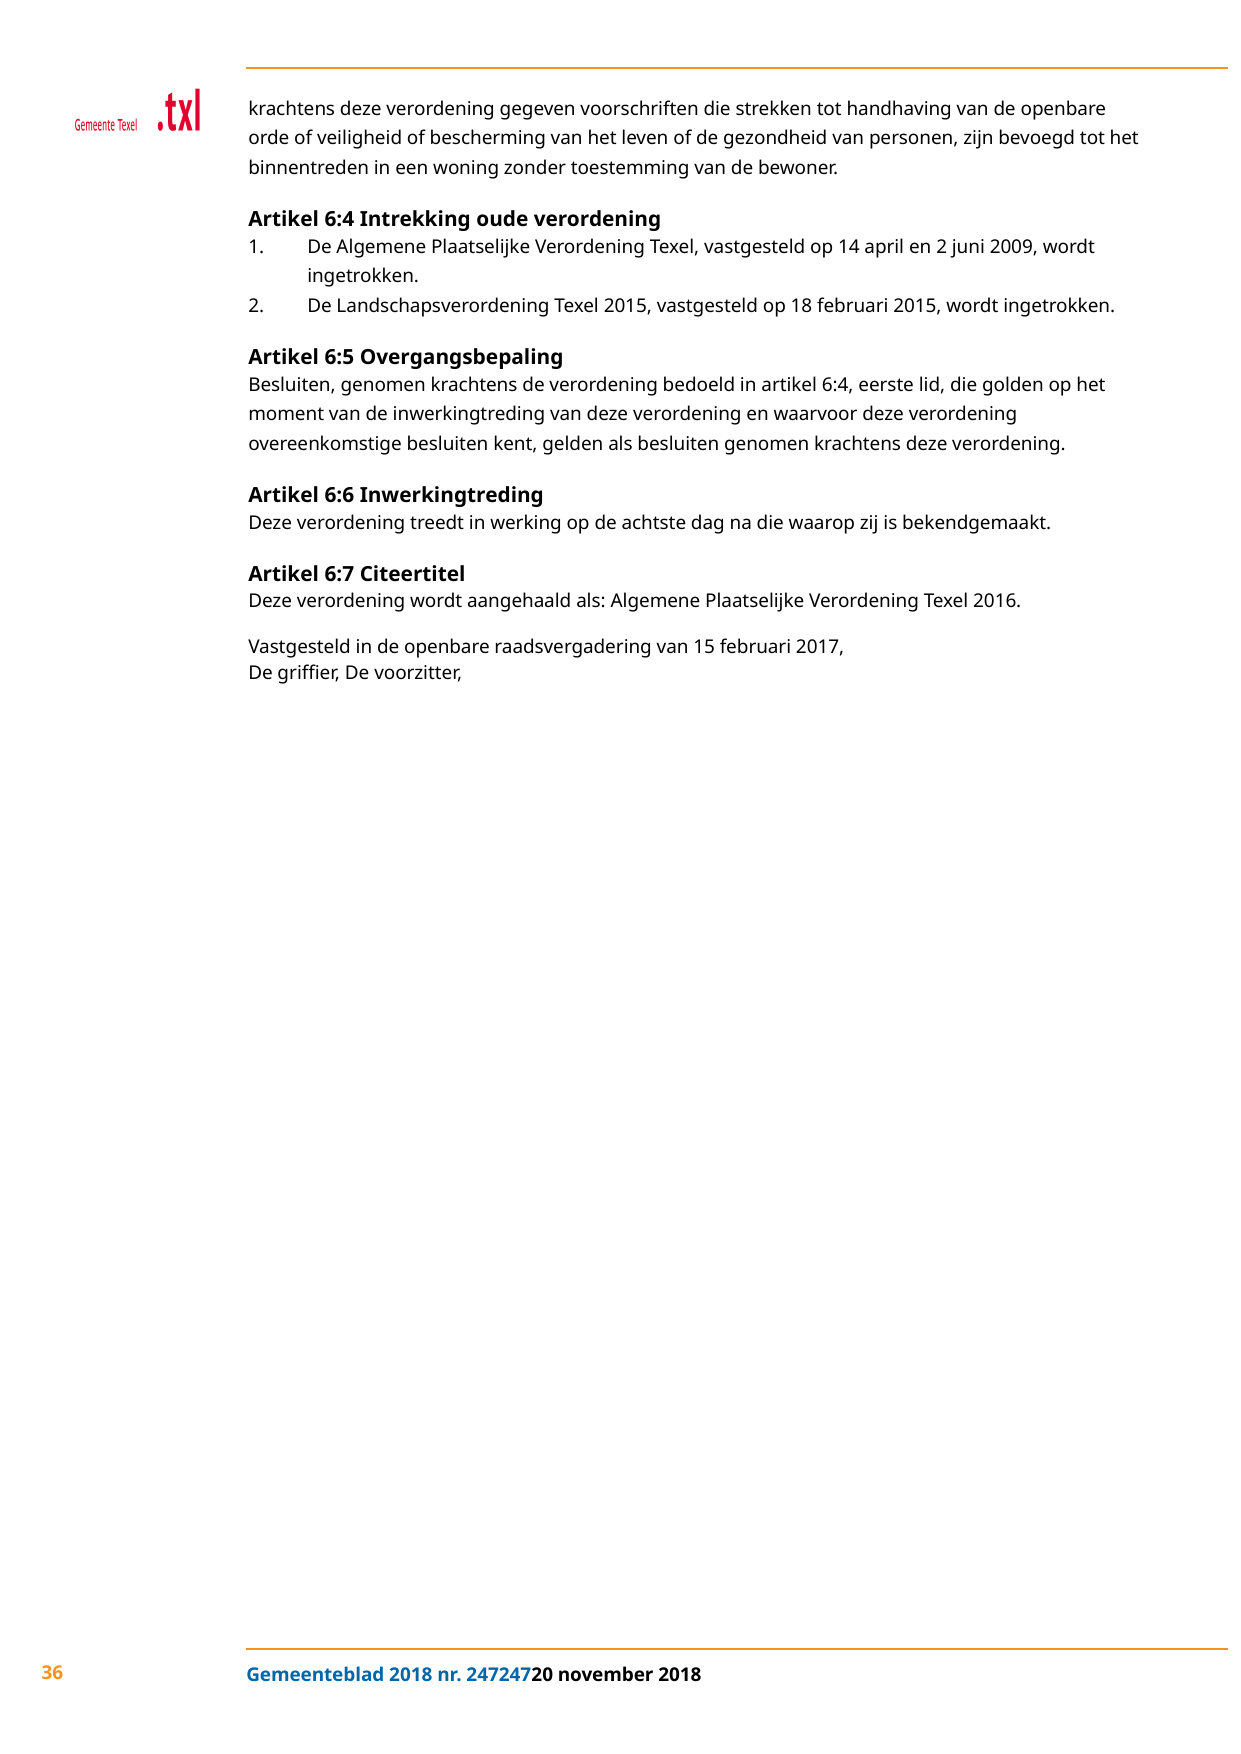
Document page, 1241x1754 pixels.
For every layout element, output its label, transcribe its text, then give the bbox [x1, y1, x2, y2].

list De Algemene Plaatselijke Verordening Texel, vastgesteld op 14 april en 2 juni 2009, wordt ingetrokken. [248, 233, 1152, 288]
text Deze verordening wordt aangehaald als: Algemene Plaatselijke Verordening Texel 2016. [248, 588, 1152, 613]
text Besluiten, genomen krachtens de verordening bedoeld in artikel 6:4, eerste lid, die golden op het moment van de inwerkingtreding van deze verordening en waarvoor deze verordening overeenkomstige besluiten kent, gelden als besluiten genomen krachtens deze verordening. [248, 371, 1152, 456]
list De Landschapsverordening Texel 2015, vastgesteld op 18 februari 2015, wordt ingetrokken. [248, 292, 1152, 318]
text De griffier, De voorzitter, [248, 659, 1152, 685]
text Artikel 6:6 Inwerkingtreding [248, 480, 1152, 509]
text Artikel 6:7 Citeertitel [248, 559, 1152, 588]
text krachtens deze verordening gegeven voorschriften die strekken tot handhaving van de openbare orde of veiligheid of bescherming van het leven of de gezondheid van personen, zijn bevoegd tot het binnentreden in een woning zonder toestemming van de bewoner. [248, 95, 1152, 180]
text Vastgesteld in de openbare raadsvergadering van 15 februari 2017, [248, 633, 1152, 659]
text Artikel 6:4 Intrekking oude verordening [248, 204, 1152, 233]
picture [41, 47, 231, 172]
text Deze verordening treedt in werking op de achtste dag na die waarop zij is bekendgemaakt. [248, 509, 1152, 534]
text Artikel 6:5 Overgangsbepaling [248, 342, 1152, 371]
